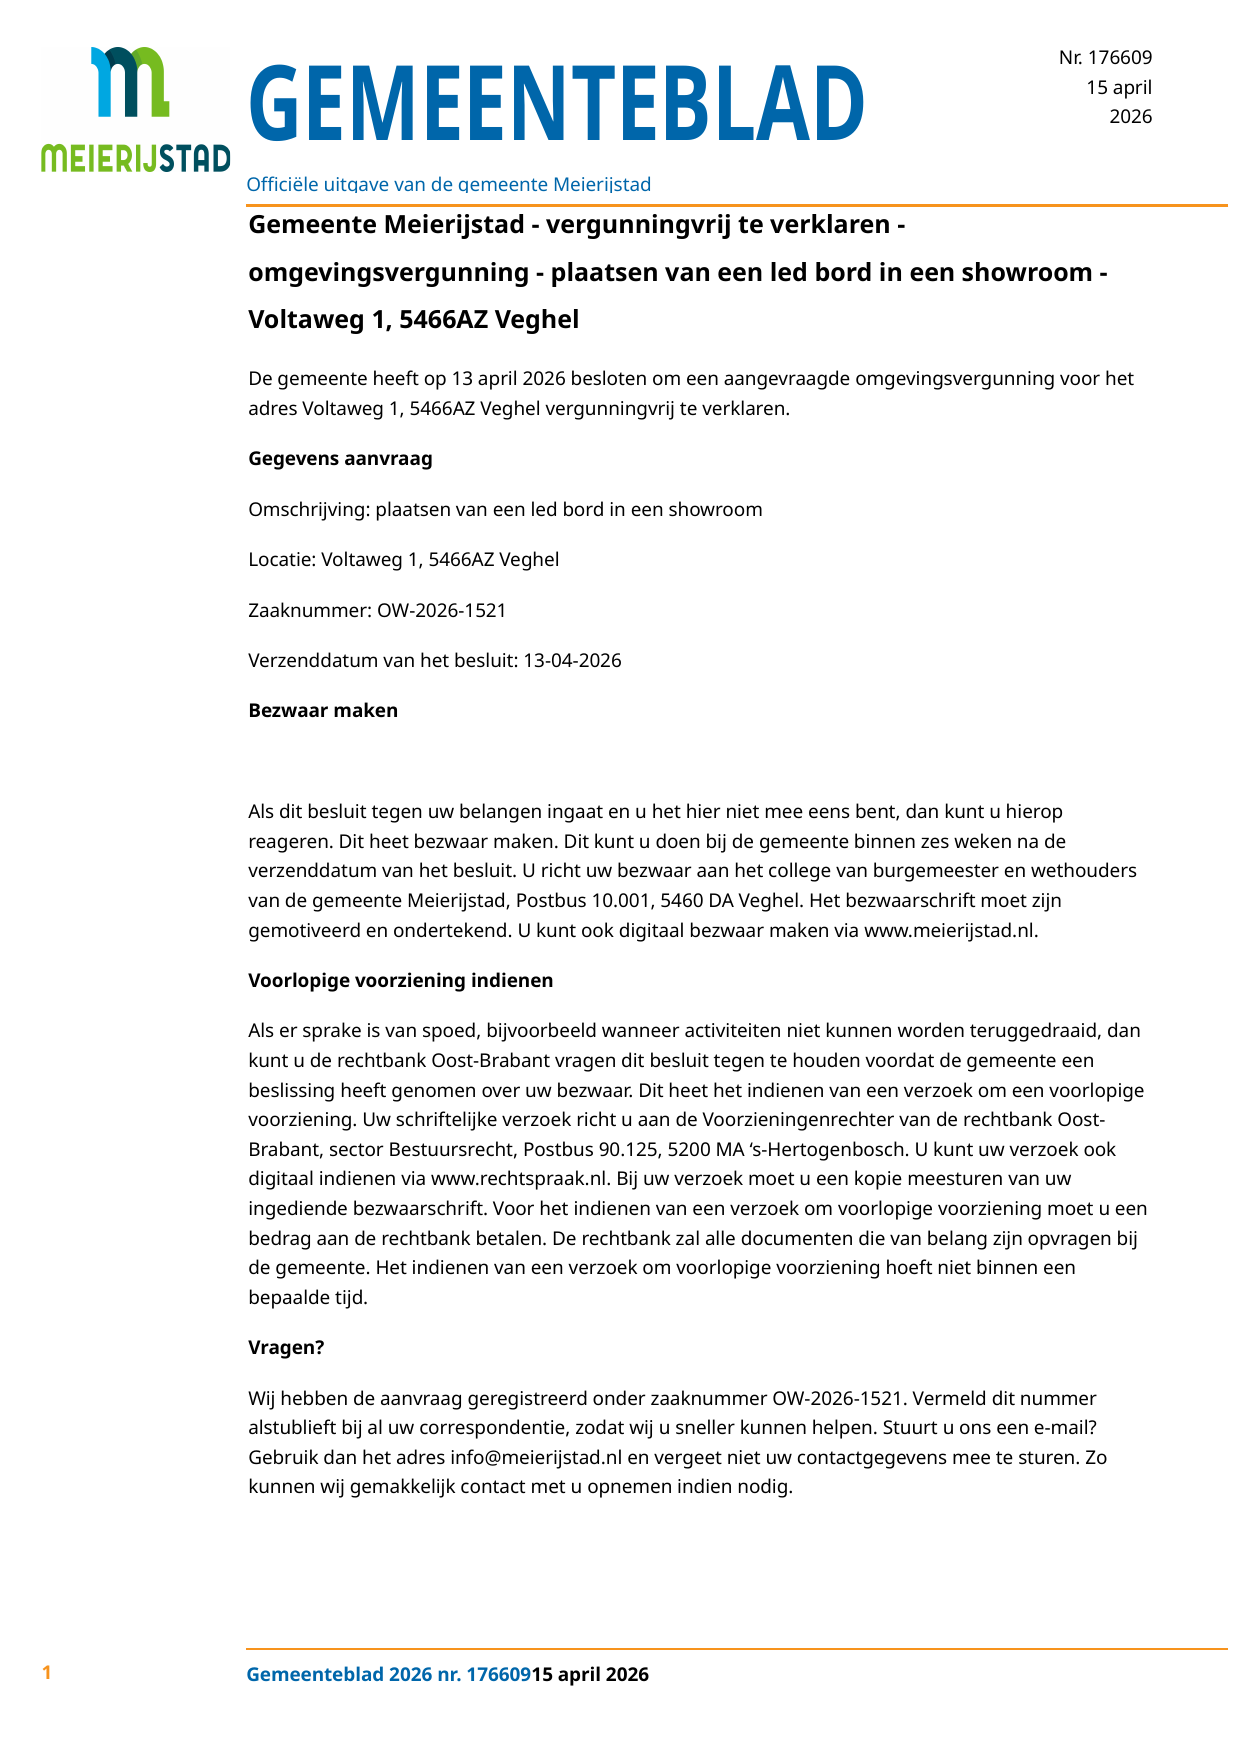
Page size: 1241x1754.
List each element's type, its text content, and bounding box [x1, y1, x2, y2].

text Als er sprake is van spoed, bijvoorbeeld wanneer activiteiten niet kunnen worden teruggedraaid, dan kunt u de rechtbank Oost-Brabant vragen dit besluit tegen te houden voordat de gemeente een beslissing heeft genomen over uw bezwaar. Dit heet het indienen van een verzoek om een voorlopige voorziening. Uw schriftelijke verzoek richt u aan de Voorzieningenrechter van de rechtbank Oost-Brabant, sector Bestuursrecht, Postbus 90.125, 5200 MA ‘s-Hertogenbosch. U kunt uw verzoek ook digitaal indienen via www.rechtspraak.nl. Bij uw verzoek moet u een kopie meesturen van uw ingediende bezwaarschrift. Voor het indienen van een verzoek om voorlopige voorziening moet u een bedrag aan de rechtbank betalen. De rechtbank zal alle documenten die van belang zijn opvragen bij de gemeente. Het indienen van een verzoek om voorlopige voorziening hoeft niet binnen een bepaalde tijd. [248, 1018, 1152, 1309]
text Locatie: Voltaweg 1, 5466AZ Veghel [248, 546, 1152, 572]
text De gemeente heeft op 13 april 2026 besloten om een aangevraagde omgevingsvergunning voor het adres Voltaweg 1, 5466AZ Veghel vergunningvrij te verklaren. [248, 366, 1152, 421]
text Gemeente Meierijstad - vergunningvrij te verklaren - omgevingsvergunning - plaatsen van een led bord in een showroom - Voltaweg 1, 5466AZ Veghel [248, 207, 1152, 336]
text Verzenddatum van het besluit: 13-04-2026 [248, 647, 1152, 673]
text Omschrijving: plaatsen van een led bord in een showroom [248, 496, 1152, 522]
picture [41, 47, 231, 172]
text Voorlopige voorziening indienen [248, 967, 1152, 993]
text Wij hebben de aanvraag geregistreerd onder zaaknummer OW-2026-1521. Vermeld dit nummer alstublieft bij al uw correspondentie, zodat wij u sneller kunnen helpen. Stuurt u ons een e-mail? Gebruik dan het adres info@meierijstad.nl en vergeet niet uw contactgegevens mee te sturen. Zo kunnen wij gemakkelijk contact met u opnemen indien nodig. [248, 1385, 1152, 1499]
text Zaaknummer: OW-2026-1521 [248, 597, 1152, 622]
text Vragen? [248, 1334, 1152, 1360]
text Gegevens aanvraag [248, 446, 1152, 471]
text Bezwaar maken [248, 698, 1152, 723]
text Als dit besluit tegen uw belangen ingaat en u het hier niet mee eens bent, dan kunt u hierop reageren. Dit heet bezwaar maken. Dit kunt u doen bij de gemeente binnen zes weken na de verzenddatum van het besluit. U richt uw bezwaar aan het college van burgemeester en wethouders van de gemeente Meierijstad, Postbus 10.001, 5460 DA Veghel. Het bezwaarschrift moet zijn gemotiveerd en ondertekend. U kunt ook digitaal bezwaar maken via www.meierijstad.nl. [248, 798, 1152, 942]
